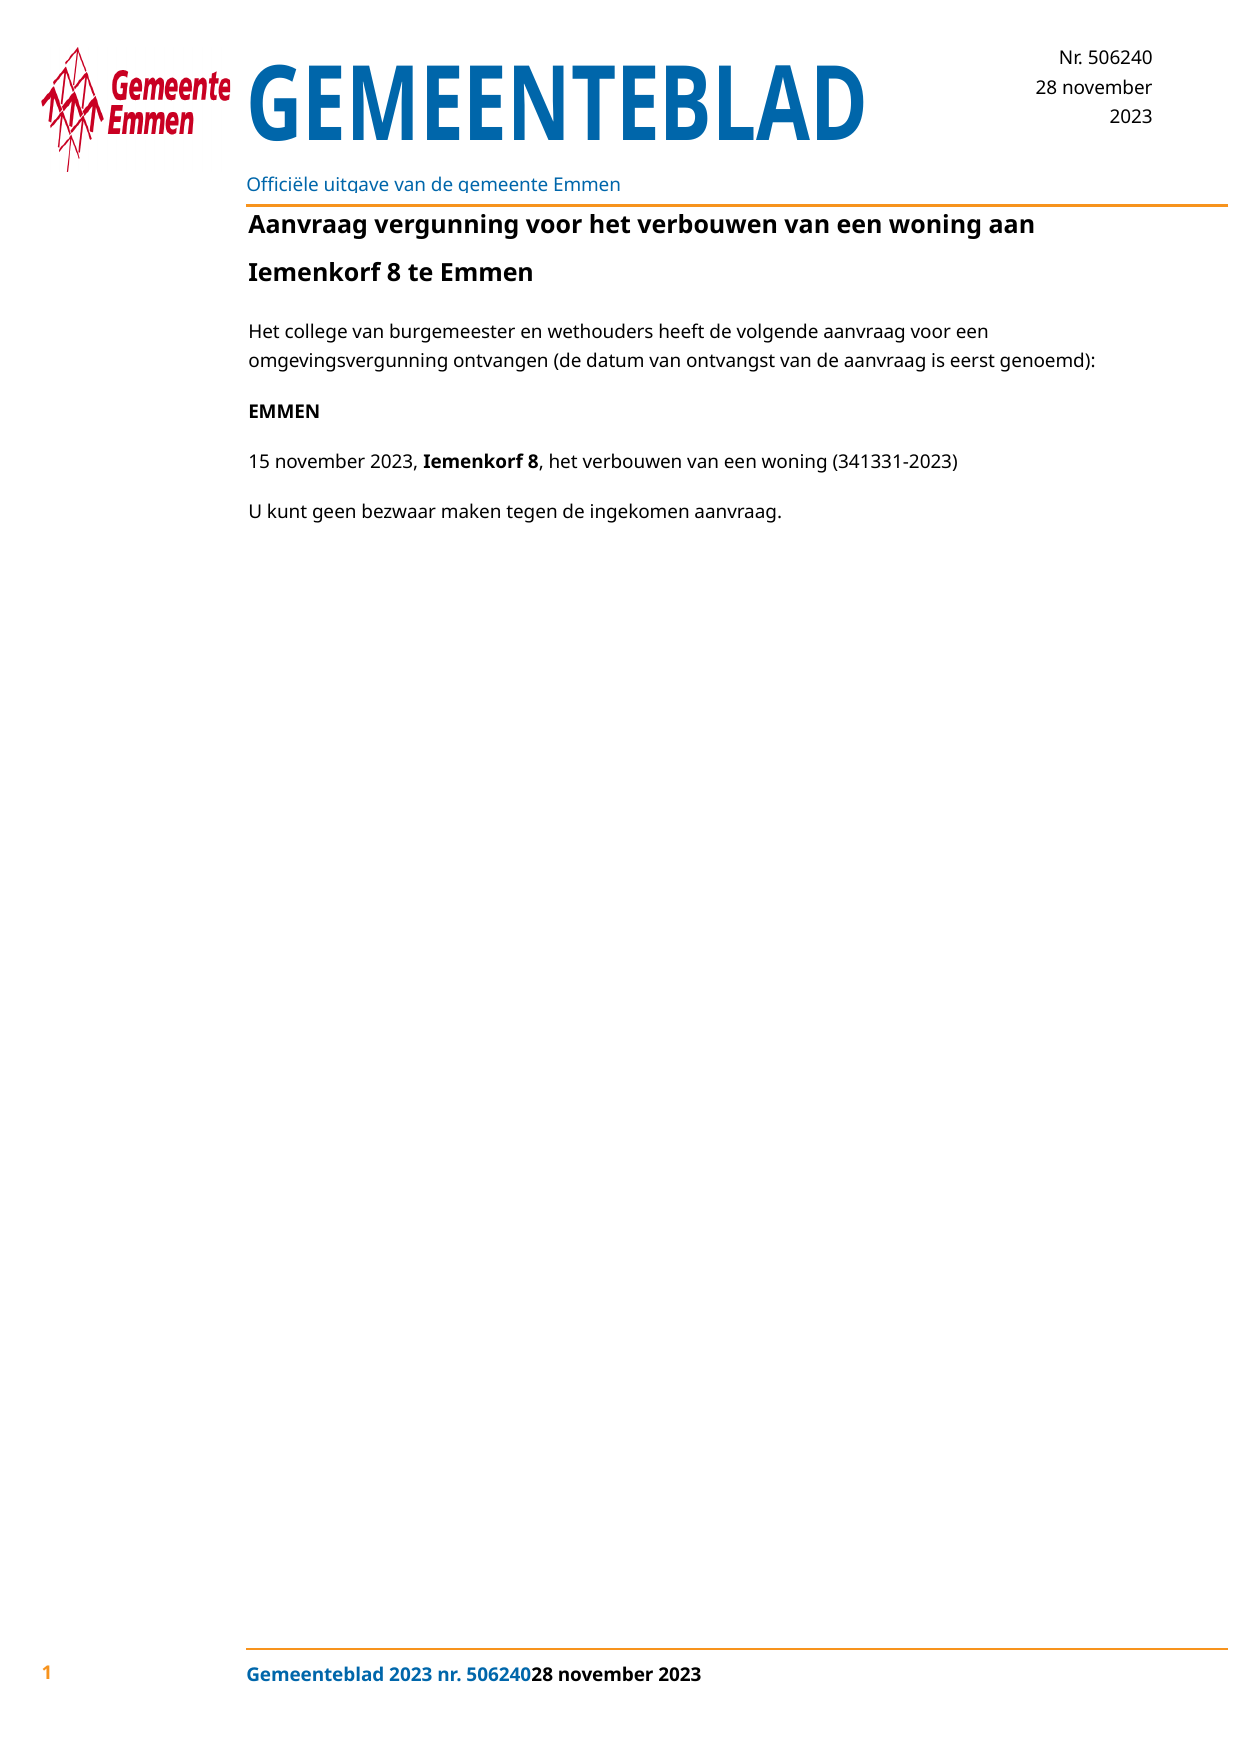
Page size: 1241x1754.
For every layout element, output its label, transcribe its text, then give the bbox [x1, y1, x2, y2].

text Het college van burgemeester en wethouders heeft de volgende aanvraag voor een omgevingsvergunning ontvangen (de datum van ontvangst van de aanvraag is eerst genoemd): [248, 318, 1152, 373]
text U kunt geen bezwaar maken tegen de ingekomen aanvraag. [248, 499, 1152, 524]
text Aanvraag vergunning voor het verbouwen van een woning aan Iemenkorf 8 te Emmen [248, 207, 1152, 288]
text 15 november 2023, Iemenkorf 8, het verbouwen van een woning (341331-2023) [248, 448, 1152, 474]
text EMMEN [248, 398, 1152, 424]
picture [41, 47, 231, 172]
